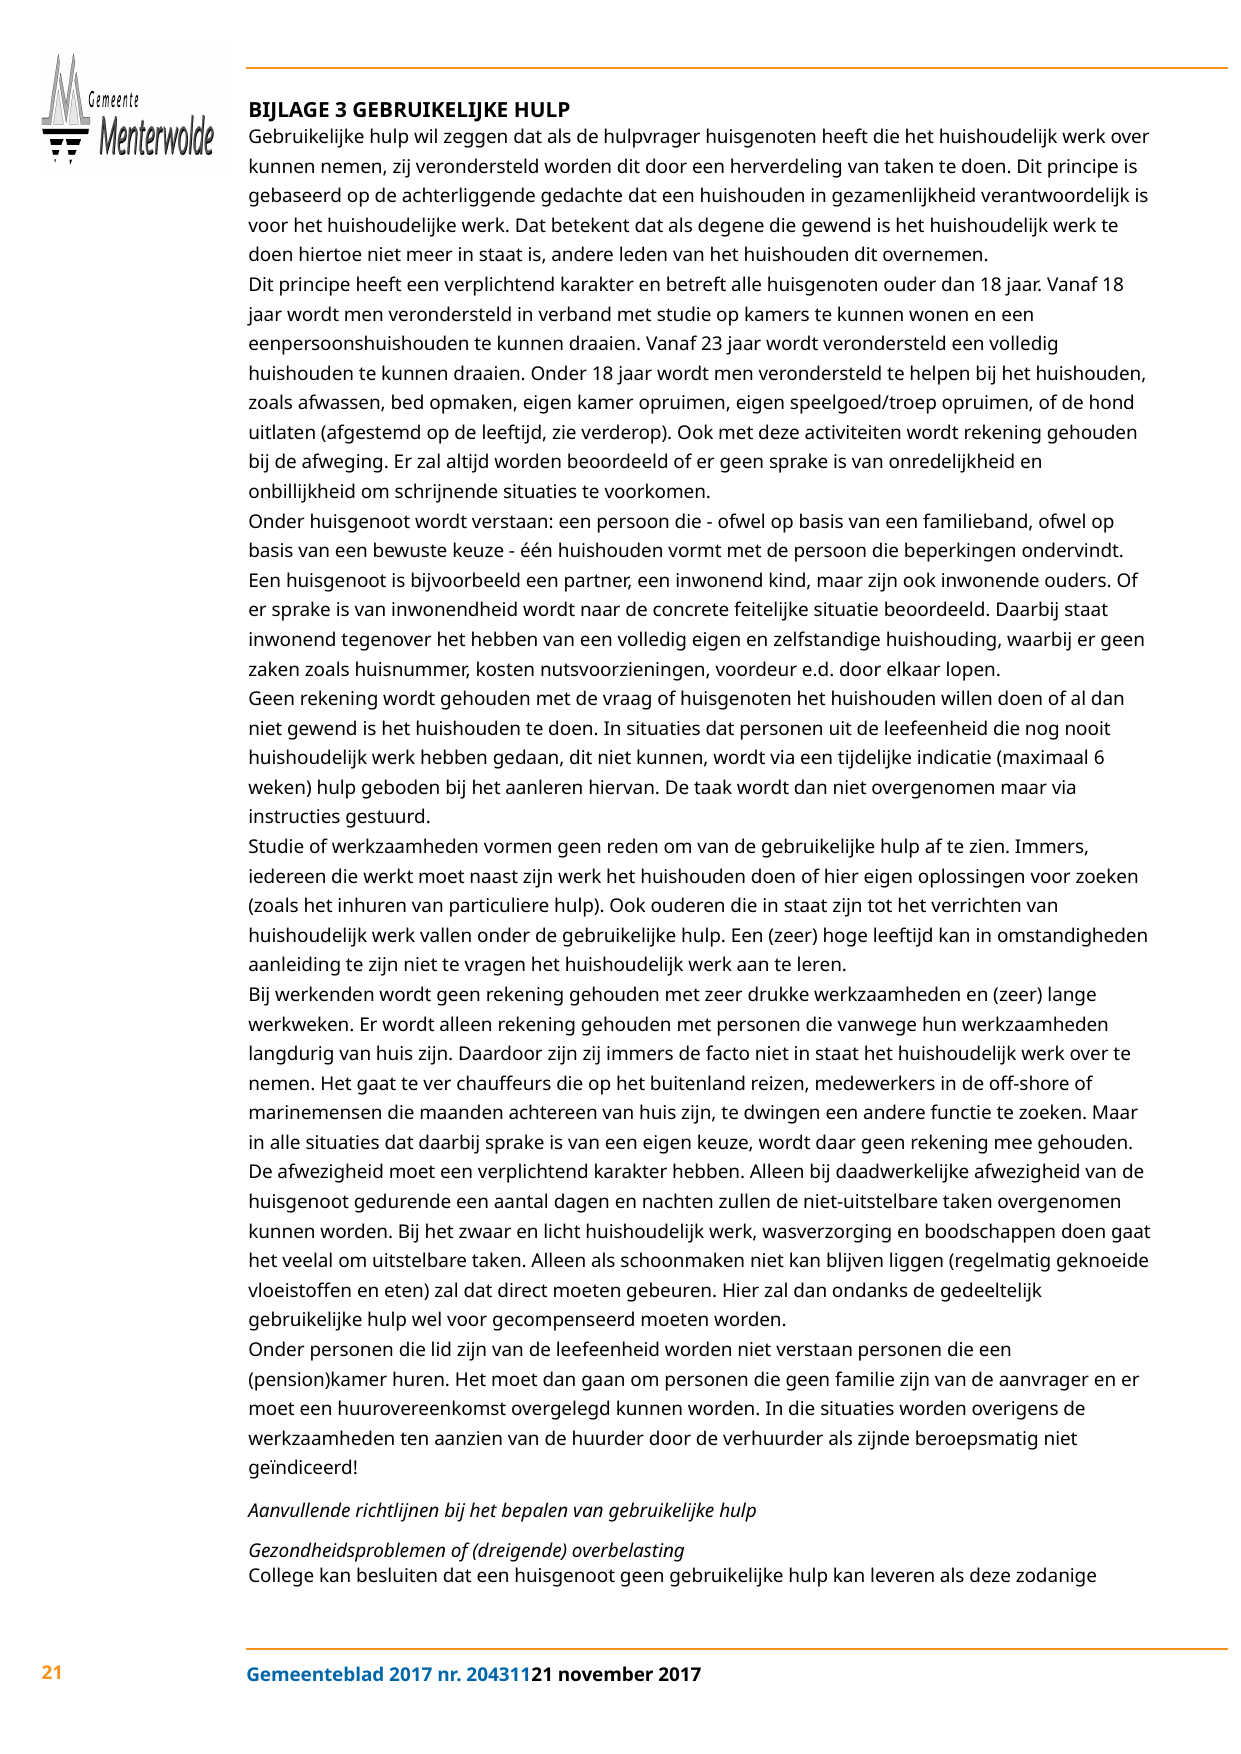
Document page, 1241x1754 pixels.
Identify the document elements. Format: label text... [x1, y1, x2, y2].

text Gebruikelijke hulp wil zeggen dat als de hulpvrager huisgenoten heeft die het huishoudelijk werk over kunnen nemen, zij verondersteld worden dit door een herverdeling van taken te doen. Dit principe is gebaseerd op de achterliggende gedachte dat een huishouden in gezamenlijkheid verantwoordelijk is voor het huishoudelijke werk. Dat betekent dat als degene die gewend is het huishoudelijk werk te doen hiertoe niet meer in staat is, andere leden van het huishouden dit overnemen. [248, 123, 1152, 267]
text Onder personen die lid zijn van de leefeenheid worden niet verstaan personen die een (pension)kamer huren. Het moet dan gaan om personen die geen familie zijn van de aanvrager en er moet een huurovereenkomst overgelegd kunnen worden. In die situaties worden overigens de werkzaamheden ten aanzien van de huurder door de verhuurder als zijnde beroepsmatig niet geïndiceerd! [248, 1336, 1152, 1480]
text Gezondheidsproblemen of (dreigende) overbelasting [248, 1537, 1152, 1563]
text College kan besluiten dat een huisgenoot geen gebruikelijke hulp kan leveren als deze zodanige [248, 1563, 1152, 1588]
text Dit principe heeft een verplichtend karakter en betreft alle huisgenoten ouder dan 18 jaar. Vanaf 18 jaar wordt men verondersteld in verband met studie op kamers te kunnen wonen en een eenpersoonshuishouden te kunnen draaien. Vanaf 23 jaar wordt verondersteld een volledig huishouden te kunnen draaien. Onder 18 jaar wordt men verondersteld te helpen bij het huishouden, zoals afwassen, bed opmaken, eigen kamer opruimen, eigen speelgoed/troep opruimen, of de hond uitlaten (afgestemd op de leeftijd, zie verderop). Ook met deze activiteiten wordt rekening gehouden bij de afweging. Er zal altijd worden beoordeeld of er geen sprake is van onredelijkheid en onbillijkheid om schrijnende situaties te voorkomen. [248, 271, 1152, 504]
text Aanvullende richtlijnen bij het bepalen van gebruikelijke hulp [248, 1498, 1152, 1523]
text Studie of werkzaamheden vormen geen reden om van de gebruikelijke hulp af te zien. Immers, iedereen die werkt moet naast zijn werk het huishouden doen of hier eigen oplossingen voor zoeken (zoals het inhuren van particuliere hulp). Ook ouderen die in staat zijn tot het verrichten van huishoudelijk werk vallen onder de gebruikelijke hulp. Een (zeer) hoge leeftijd kan in omstandigheden aanleiding te zijn niet te vragen het huishoudelijk werk aan te leren. [248, 833, 1152, 977]
picture [41, 47, 231, 172]
text Bij werkenden wordt geen rekening gehouden met zeer drukke werkzaamheden en (zeer) lange werkweken. Er wordt alleen rekening gehouden met personen die vanwege hun werkzaamheden langdurig van huis zijn. Daardoor zijn zij immers de facto niet in staat het huishoudelijk werk over te nemen. Het gaat te ver chauffeurs die op het buitenland reizen, medewerkers in de off-shore of marinemensen die maanden achtereen van huis zijn, te dwingen een andere functie te zoeken. Maar in alle situaties dat daarbij sprake is van een eigen keuze, wordt daar geen rekening mee gehouden. De afwezigheid moet een verplichtend karakter hebben. Alleen bij daadwerkelijke afwezigheid van de huisgenoot gedurende een aantal dagen en nachten zullen de niet-uitstelbare taken overgenomen kunnen worden. Bij het zwaar en licht huishoudelijk werk, wasverzorging en boodschappen doen gaat het veelal om uitstelbare taken. Alleen als schoonmaken niet kan blijven liggen (regelmatig geknoeide vloeistoffen en eten) zal dat direct moeten gebeuren. Hier zal dan ondanks de gedeeltelijk gebruikelijke hulp wel voor gecompenseerd moeten worden. [248, 981, 1152, 1332]
text Onder huisgenoot wordt verstaan: een persoon die - ofwel op basis van een familieband, ofwel op basis van een bewuste keuze - één huishouden vormt met de persoon die beperkingen ondervindt. Een huisgenoot is bijvoorbeeld een partner, een inwonend kind, maar zijn ook inwonende ouders. Of er sprake is van inwonendheid wordt naar de concrete feitelijke situatie beoordeeld. Daarbij staat inwonend tegenover het hebben van een volledig eigen en zelfstandige huishouding, waarbij er geen zaken zoals huisnummer, kosten nutsvoorzieningen, voordeur e.d. door elkaar lopen. [248, 508, 1152, 682]
text BIJLAGE 3 GEBRUIKELIJKE HULP [248, 95, 1152, 123]
text Geen rekening wordt gehouden met de vraag of huisgenoten het huishouden willen doen of al dan niet gewend is het huishouden te doen. In situaties dat personen uit de leefeenheid die nog nooit huishoudelijk werk hebben gedaan, dit niet kunnen, wordt via een tijdelijke indicatie (maximaal 6 weken) hulp geboden bij het aanleren hiervan. De taak wordt dan niet overgenomen maar via instructies gestuurd. [248, 685, 1152, 829]
